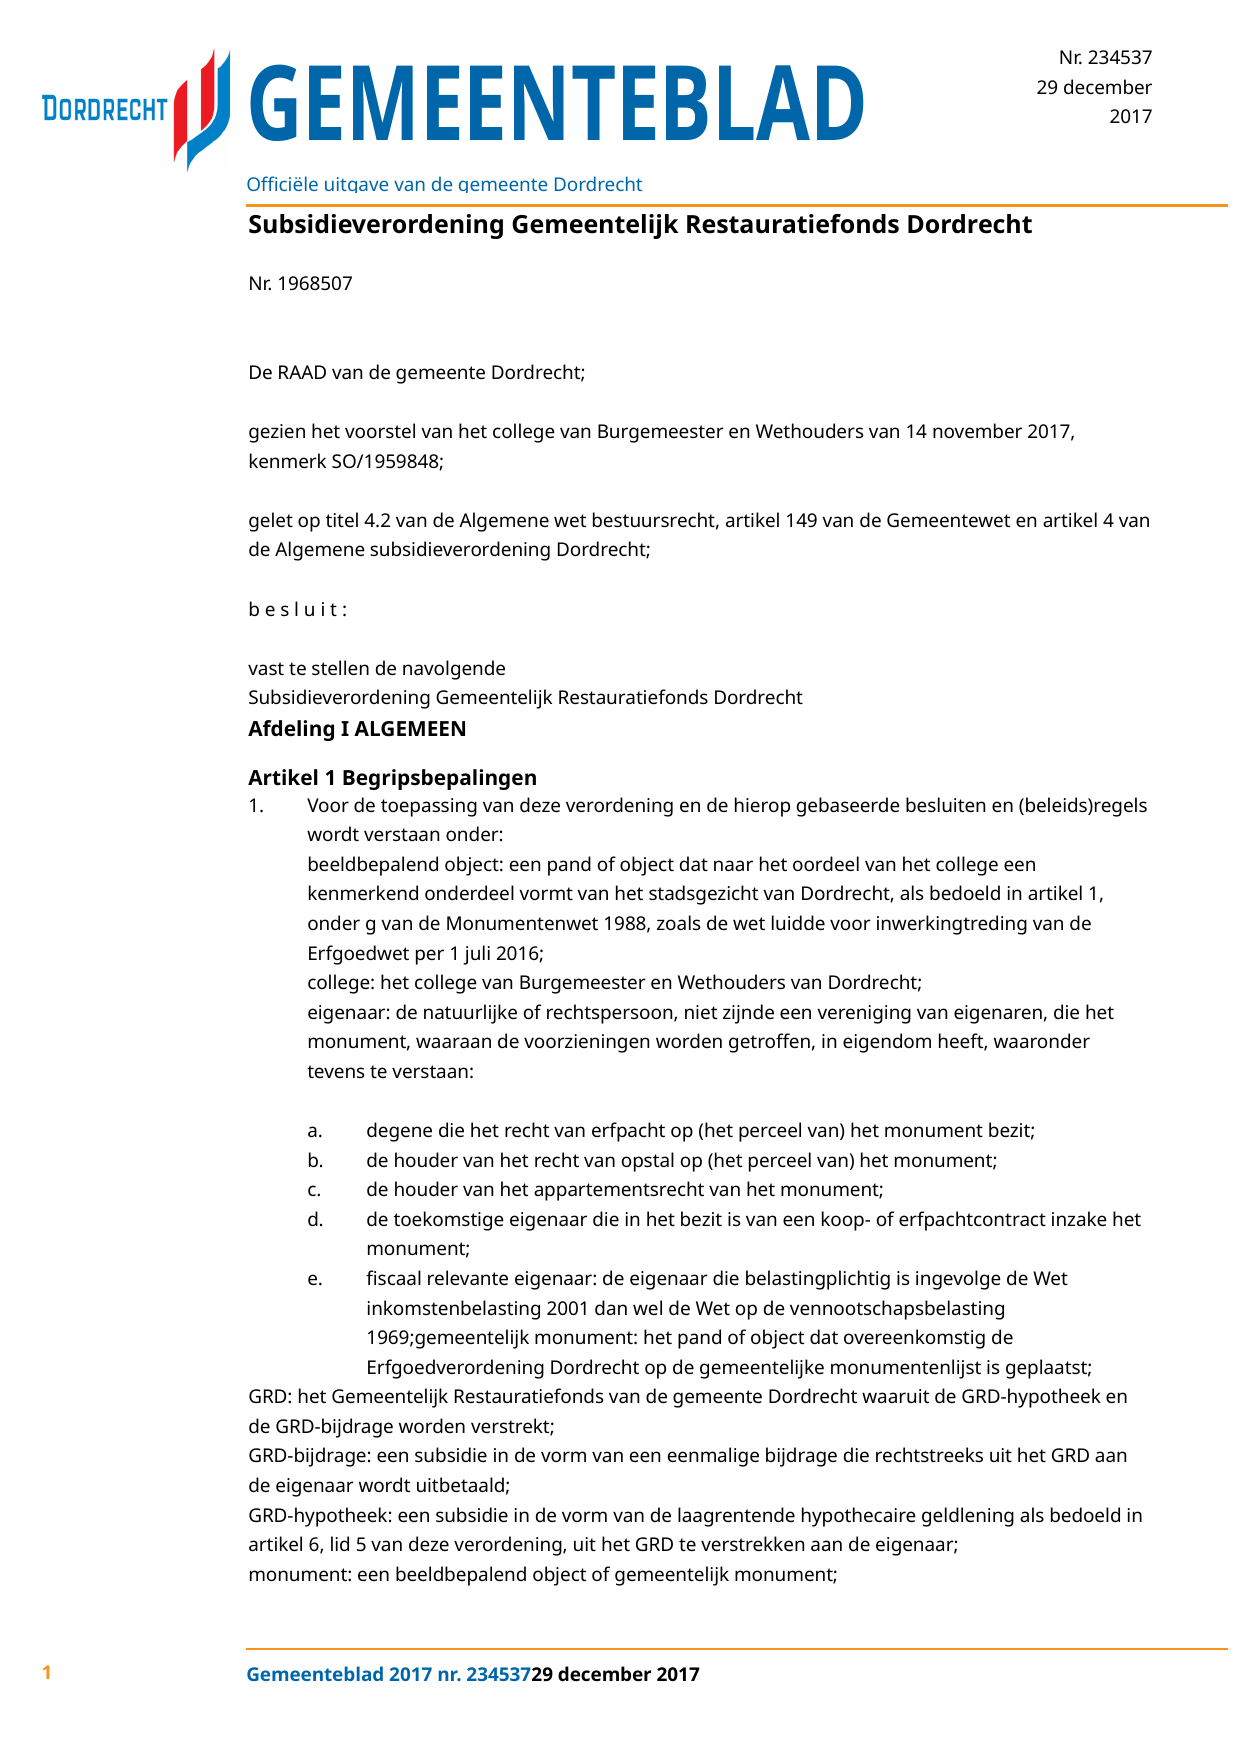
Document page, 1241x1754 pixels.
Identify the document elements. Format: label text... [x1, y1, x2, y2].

text Afdeling I ALGEMEEN [248, 714, 1152, 742]
list eigenaar: de natuurlijke of rechtspersoon, niet zijnde een vereniging van eigenaren, die het monument, waaraan de voorzieningen worden getroffen, in eigendom heeft, waaronder tevens te verstaan: [248, 999, 1152, 1084]
text Artikel 1 Begripsbepalingen [248, 763, 1152, 792]
text GRD-bijdrage: een subsidie in de vorm van een eenmalige bijdrage die rechtstreeks uit het GRD aan de eigenaar wordt uitbetaald; [248, 1443, 1152, 1498]
list degene die het recht van erfpacht op (het perceel van) het monument bezit; [307, 1117, 1152, 1143]
text GRD-hypotheek: een subsidie in de vorm van de laagrentende hypothecaire geldlening als bedoeld in artikel 6, lid 5 van deze verordening, uit het GRD te verstrekken aan de eigenaar; [248, 1502, 1152, 1557]
list beeldbepalend object: een pand of object dat naar het oordeel van het college een kenmerkend onderdeel vormt van het stadsgezicht van Dordrecht, als bedoeld in artikel 1, onder g van de Monumentenwet 1988, zoals de wet luidde voor inwerkingtreding van de Erfgoedwet per 1 juli 2016; [248, 851, 1152, 965]
list de toekomstige eigenaar die in het bezit is van een koop- of erfpachtcontract inzake het monument; [307, 1206, 1152, 1261]
list college: het college van Burgemeester en Wethouders van Dordrecht; [248, 969, 1152, 995]
text monument: een beeldbepalend object of gemeentelijk monument; [248, 1561, 1152, 1587]
text De RAAD van de gemeente Dordrecht; [248, 359, 1152, 385]
text gezien het voorstel van het college van Burgemeester en Wethouders van 14 november 2017, kenmerk SO/1959848; [248, 418, 1152, 473]
text b e s l u i t : [248, 596, 1152, 621]
picture [41, 47, 231, 172]
list Voor de toepassing van deze verordening en de hierop gebaseerde besluiten en (beleids)regels wordt verstaan onder: [248, 792, 1152, 847]
text Subsidieverordening Gemeentelijk Restauratiefonds Dordrecht [248, 684, 1152, 710]
text gelet op titel 4.2 van de Algemene wet bestuursrecht, artikel 149 van de Gemeentewet en artikel 4 van de Algemene subsidieverordening Dordrecht; [248, 507, 1152, 562]
text GRD: het Gemeentelijk Restauratiefonds van de gemeente Dordrecht waaruit de GRD-hypotheek en de GRD-bijdrage worden verstrekt; [248, 1383, 1152, 1439]
text vast te stellen de navolgende [248, 655, 1152, 681]
list de houder van het appartementsrecht van het monument; [307, 1176, 1152, 1202]
list de houder van het recht van opstal op (het perceel van) het monument; [307, 1147, 1152, 1172]
text Nr. 1968507 [248, 270, 1152, 296]
text Subsidieverordening Gemeentelijk Restauratiefonds Dordrecht [248, 207, 1152, 241]
list fiscaal relevante eigenaar: de eigenaar die belastingplichtig is ingevolge de Wet inkomstenbelasting 2001 dan wel de Wet op de vennootschapsbelasting 1969;gemeentelijk monument: het pand of object dat overeenkomstig de Erfgoedverordening Dordrecht op de gemeentelijke monumentenlijst is geplaatst; [307, 1265, 1152, 1379]
